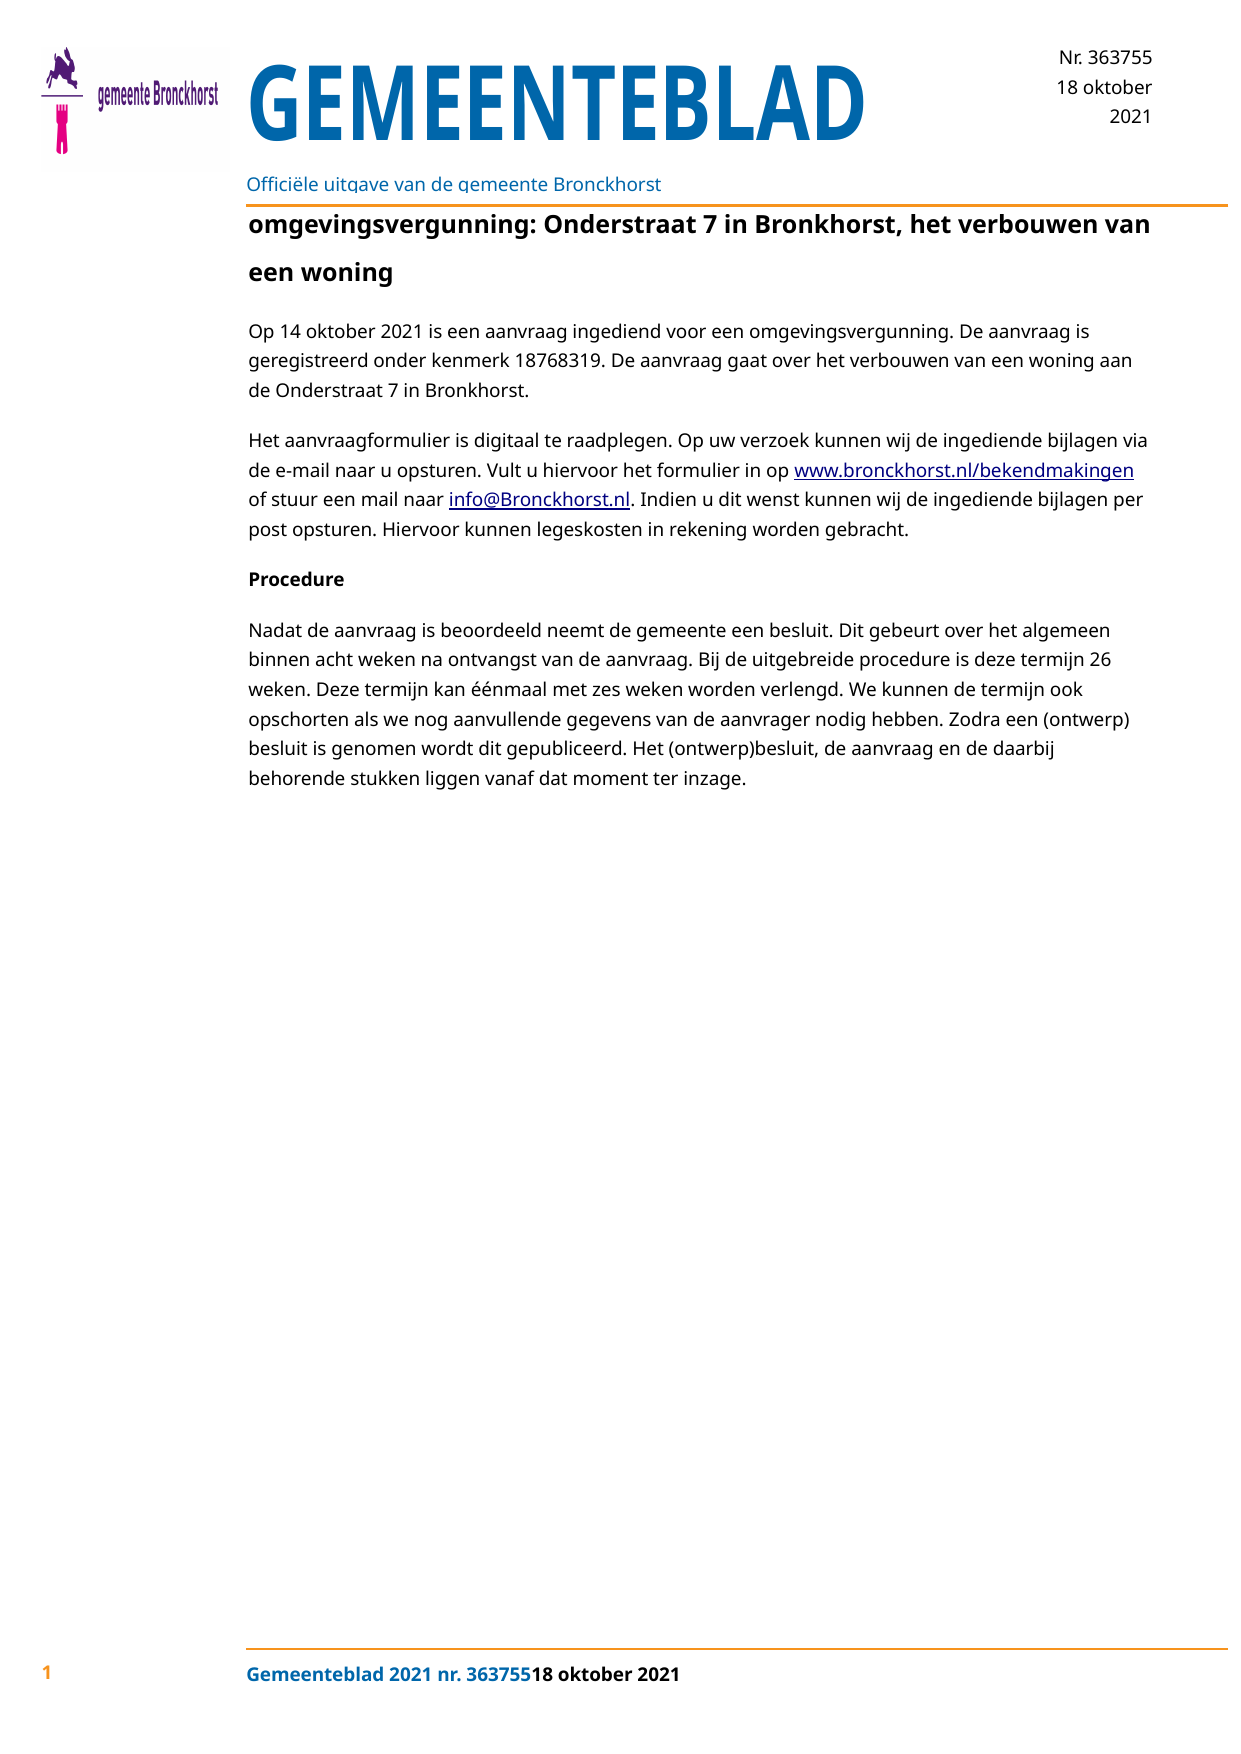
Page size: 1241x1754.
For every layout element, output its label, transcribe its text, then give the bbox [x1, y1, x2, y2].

text Op 14 oktober 2021 is een aanvraag ingediend voor een omgevingsvergunning. De aanvraag is geregistreerd onder kenmerk 18768319. De aanvraag gaat over het verbouwen van een woning aan de Onderstraat 7 in Bronkhorst. [248, 318, 1152, 403]
text Procedure [248, 567, 1152, 592]
picture [41, 47, 231, 172]
text Nadat de aanvraag is beoordeeld neemt de gemeente een besluit. Dit gebeurt over het algemeen binnen acht weken na ontvangst van de aanvraag. Bij de uitgebreide procedure is deze termijn 26 weken. Deze termijn kan éénmaal met zes weken worden verlengd. We kunnen de termijn ook opschorten als we nog aanvullende gegevens van de aanvrager nodig hebben. Zodra een (ontwerp) besluit is genomen wordt dit gepubliceerd. Het (ontwerp)besluit, de aanvraag en de daarbij behorende stukken liggen vanaf dat moment ter inzage. [248, 617, 1152, 791]
text Het aanvraagformulier is digitaal te raadplegen. Op uw verzoek kunnen wij de ingediende bijlagen via de e-mail naar u opsturen. Vult u hiervoor het formulier in op www.bronckhorst.nl/bekendmakingen of stuur een mail naar info@Bronckhorst.nl. Indien u dit wenst kunnen wij de ingediende bijlagen per post opsturen. Hiervoor kunnen legeskosten in rekening worden gebracht. [248, 427, 1152, 542]
text omgevingsvergunning: Onderstraat 7 in Bronkhorst, het verbouwen van een woning [248, 207, 1152, 288]
